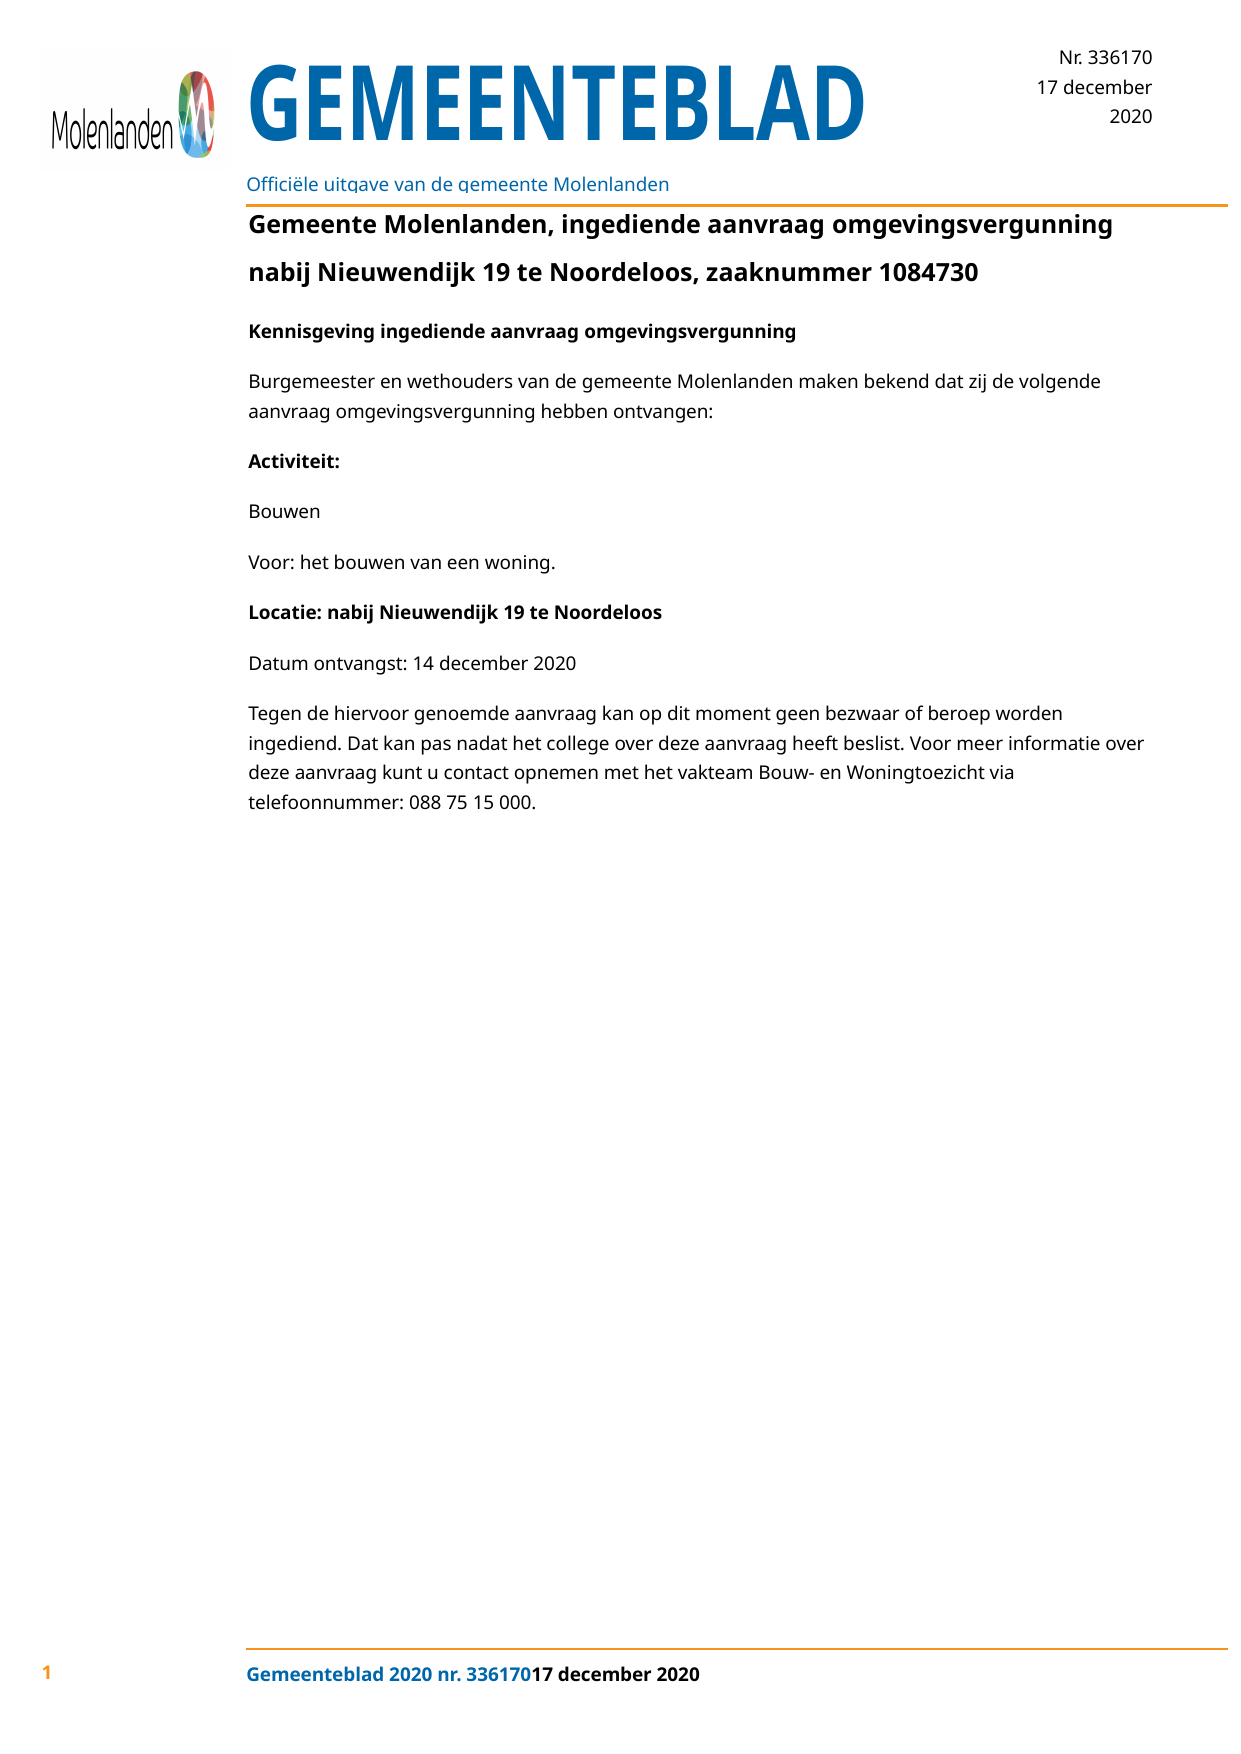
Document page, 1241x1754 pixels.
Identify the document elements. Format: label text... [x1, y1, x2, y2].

text Locatie: nabij Nieuwendijk 19 te Noordeloos [248, 599, 1152, 625]
text Tegen de hiervoor genoemde aanvraag kan op dit moment geen bezwaar of beroep worden ingediend. Dat kan pas nadat het college over deze aanvraag heeft beslist. Voor meer informatie over deze aanvraag kunt u contact opnemen met het vakteam Bouw- en Woningtoezicht via telefoonnummer: 088 75 15 000. [248, 700, 1152, 815]
text Gemeente Molenlanden, ingediende aanvraag omgevingsvergunning nabij Nieuwendijk 19 te Noordeloos, zaaknummer 1084730 [248, 207, 1152, 288]
text Kennisgeving ingediende aanvraag omgevingsvergunning [248, 318, 1152, 344]
text Voor: het bouwen van een woning. [248, 549, 1152, 575]
text Bouwen [248, 499, 1152, 524]
picture [41, 47, 231, 172]
text Burgemeester en wethouders van de gemeente Molenlanden maken bekend dat zij de volgende aanvraag omgevingsvergunning hebben ontvangen: [248, 368, 1152, 424]
text Activiteit: [248, 448, 1152, 474]
text Datum ontvangst: 14 december 2020 [248, 650, 1152, 676]
